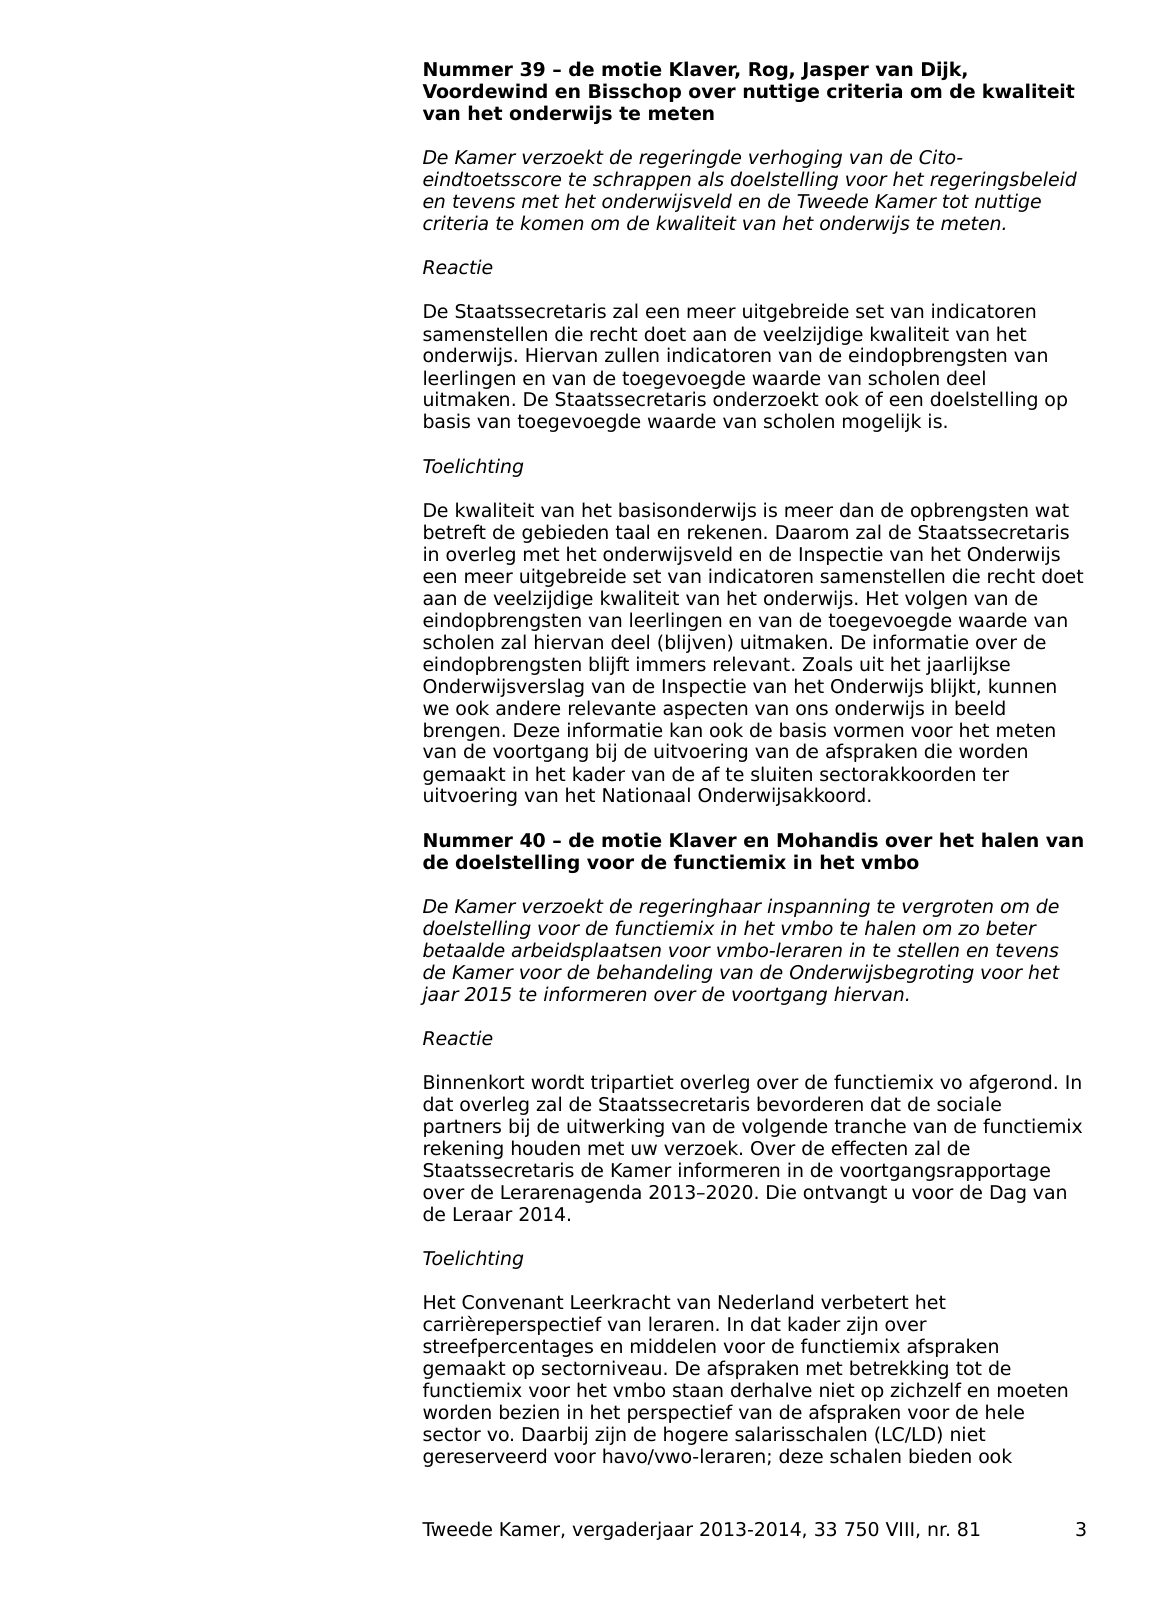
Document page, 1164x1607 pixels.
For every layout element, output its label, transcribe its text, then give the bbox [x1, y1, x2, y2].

subtitle Reactie [422, 1028, 1087, 1050]
subtitle Toelichting [422, 1248, 1087, 1270]
subtitle Toelichting [422, 456, 1087, 477]
text De kwaliteit van het basisonderwijs is meer dan de opbrengsten wat betreft de gebieden taal en rekenen. Daarom zal de Staatssecretaris in overleg met het onderwijsveld en de Inspectie van het Onderwijs een meer uitgebreide set van indicatoren samenstellen die recht doet aan de veelzijdige kwaliteit van het onderwijs. Het volgen van de eindopbrengsten van leerlingen en van de toegevoegde waarde van scholen zal hiervan deel (blijven) uitmaken. De informatie over de eindopbrengsten blijft immers relevant. Zoals uit het jaarlijkse Onderwijsverslag van de Inspectie van het Onderwijs blijkt, kunnen we ook andere relevante aspecten van ons onderwijs in beeld brengen. Deze informatie kan ook de basis vormen voor het meten van de voortgang bij de uitvoering van de afspraken die worden gemaakt in het kader van de af te sluiten sectorakkoorden ter uitvoering van het Nationaal Onderwijsakkoord. [422, 500, 1087, 807]
text Het Convenant Leerkracht van Nederland verbetert het carrièreperspectief van leraren. In dat kader zijn over streefpercentages en middelen voor de functiemix afspraken gemaakt op sectorniveau. De afspraken met betrekking tot de functiemix voor het vmbo staan derhalve niet op zichzelf en moeten worden bezien in het perspectief van de afspraken voor de hele sector vo. Daarbij zijn de hogere salarisschalen (LC/LD) niet gereserveerd voor havo/vwo-leraren; deze schalen bieden ook [422, 1292, 1087, 1468]
subtitle Nummer 39 – de motie Klaver, Rog, Jasper van Dijk, Voordewind en Bisschop over nuttige criteria om de kwaliteit van het onderwijs te meten [422, 59, 1087, 125]
text De Kamer verzoekt de regeringde verhoging van de Cito-eindtoetsscore te schrappen als doelstelling voor het regeringsbeleid en tevens met het onderwijsveld en de Tweede Kamer tot nuttige criteria te komen om de kwaliteit van het onderwijs te meten. [422, 147, 1087, 235]
text De Kamer verzoekt de regeringhaar inspanning te vergroten om de doelstelling voor de functiemix in het vmbo te halen om zo beter betaalde arbeidsplaatsen voor vmbo-leraren in te stellen en tevens de Kamer voor de behandeling van de Onderwijsbegroting voor het jaar 2015 te informeren over de voortgang hiervan. [422, 896, 1087, 1006]
text Binnenkort wordt tripartiet overleg over de functiemix vo afgerond. In dat overleg zal de Staatssecretaris bevorderen dat de sociale partners bij de uitwerking van de volgende tranche van de functiemix rekening houden met uw verzoek. Over de effecten zal de Staatssecretaris de Kamer informeren in de voortgangsrapportage over de Lerarenagenda 2013–2020. Die ontvangt u voor de Dag van de Leraar 2014. [422, 1072, 1087, 1226]
subtitle Reactie [422, 257, 1087, 279]
text De Staatssecretaris zal een meer uitgebreide set van indicatoren samenstellen die recht doet aan de veelzijdige kwaliteit van het onderwijs. Hiervan zullen indicatoren van de eindopbrengsten van leerlingen en van de toegevoegde waarde van scholen deel uitmaken. De Staatssecretaris onderzoekt ook of een doelstelling op basis van toegevoegde waarde van scholen mogelijk is. [422, 301, 1087, 433]
subtitle Nummer 40 – de motie Klaver en Mohandis over het halen van de doelstelling voor de functiemix in het vmbo [422, 829, 1087, 873]
